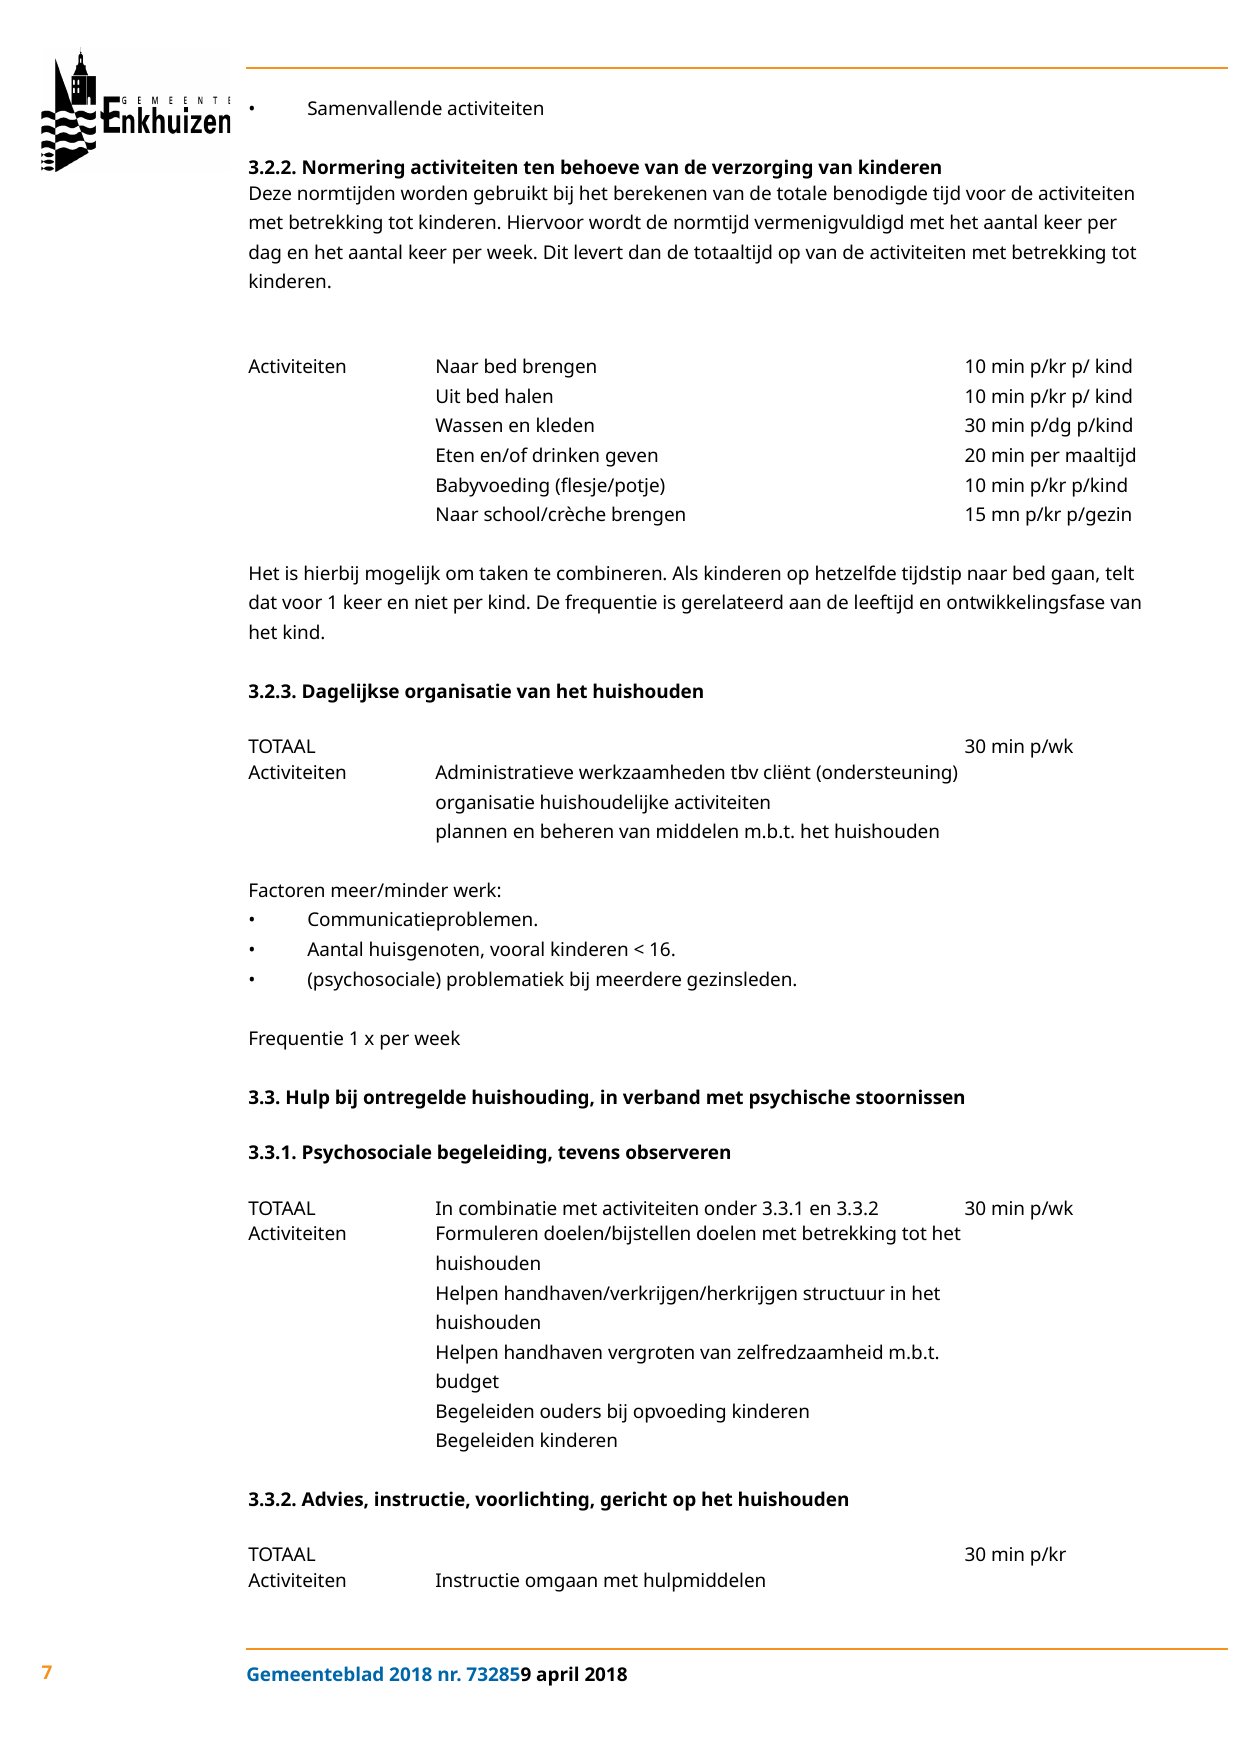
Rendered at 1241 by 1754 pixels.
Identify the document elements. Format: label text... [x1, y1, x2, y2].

list Samenvallende activiteiten [248, 95, 1152, 121]
table_cell [964, 759, 1152, 844]
table_header 30 min p/wk [964, 1195, 1152, 1221]
table_cell Activiteiten [248, 1568, 435, 1593]
table_cell Activiteiten [248, 759, 435, 844]
table_header [248, 328, 435, 353]
table_header [435, 328, 964, 353]
list Communicatieproblemen. [248, 907, 1152, 932]
text Het is hierbij mogelijk om taken te combineren. Als kinderen op hetzelfde tijdstip naar bed gaan, telt dat voor 1 keer en niet per kind. De frequentie is gerelateerd aan de leeftijd en ontwikkelingsfase van het kind. [248, 560, 1152, 645]
table_header TOTAAL [248, 1542, 435, 1567]
table_cell Formuleren doelen/bijstellen doelen met betrekking tot het huishouden Helpen handhaven/verkrijgen/herkrijgen structuur in het huishouden Helpen handhaven vergroten van zelfredzaamheid m.b.t. budget Begeleiden ouders bij opvoeding kinderen Begeleiden kinderen [435, 1221, 964, 1453]
picture [41, 47, 231, 172]
text Frequentie 1 x per week [248, 1025, 1152, 1051]
table_cell [964, 1568, 1152, 1593]
text 3.2.2. Normering activiteiten ten behoeve van de verzorging van kinderen [248, 154, 1152, 180]
table_header 30 min p/kr [964, 1542, 1152, 1567]
table_cell Activiteiten [248, 354, 435, 527]
text Factoren meer/minder werk: [248, 877, 1152, 903]
table_header [435, 734, 964, 759]
list Aantal huisgenoten, vooral kinderen < 16. [248, 936, 1152, 962]
text 3.3. Hulp bij ontregelde huishouding, in verband met psychische stoornissen [248, 1084, 1152, 1110]
text 3.3.2. Advies, instructie, voorlichting, gericht op het huishouden [248, 1486, 1152, 1512]
table_cell Instructie omgaan met hulpmiddelen [435, 1568, 964, 1593]
table_cell 10 min p/kr p/ kind 10 min p/kr p/ kind 30 min p/dg p/kind 20 min per maaltijd 10 min p/kr p/kind 15 mn p/kr p/gezin [964, 354, 1152, 527]
table_header 30 min p/wk [964, 734, 1152, 759]
text 3.2.3. Dagelijkse organisatie van het huishouden [248, 678, 1152, 704]
text Deze normtijden worden gebruikt bij het berekenen van de totale benodigde tijd voor de activiteiten met betrekking tot kinderen. Hiervoor wordt de normtijd vermenigvuldigd met het aantal keer per dag en het aantal keer per week. Dit levert dan de totaaltijd op van de activiteiten met betrekking tot kinderen. [248, 180, 1152, 294]
table_header TOTAAL [248, 734, 435, 759]
table_header In combinatie met activiteiten onder 3.3.1 en 3.3.2 [435, 1195, 964, 1221]
table_header TOTAAL [248, 1195, 435, 1221]
list (psychosociale) problematiek bij meerdere gezinsleden. [248, 966, 1152, 992]
table_header [435, 1542, 964, 1567]
table_cell Activiteiten [248, 1221, 435, 1453]
table_header [964, 328, 1152, 353]
table_cell Administratieve werkzaamheden tbv cliënt (ondersteuning) organisatie huishoudelijke activiteiten plannen en beheren van middelen m.b.t. het huishouden [435, 759, 964, 844]
text 3.3.1. Psychosociale begeleiding, tevens observeren [248, 1139, 1152, 1165]
table_cell [964, 1221, 1152, 1453]
table_cell Naar bed brengen Uit bed halen Wassen en kleden Eten en/of drinken geven Babyvoeding (flesje/potje) Naar school/crèche brengen [435, 354, 964, 527]
